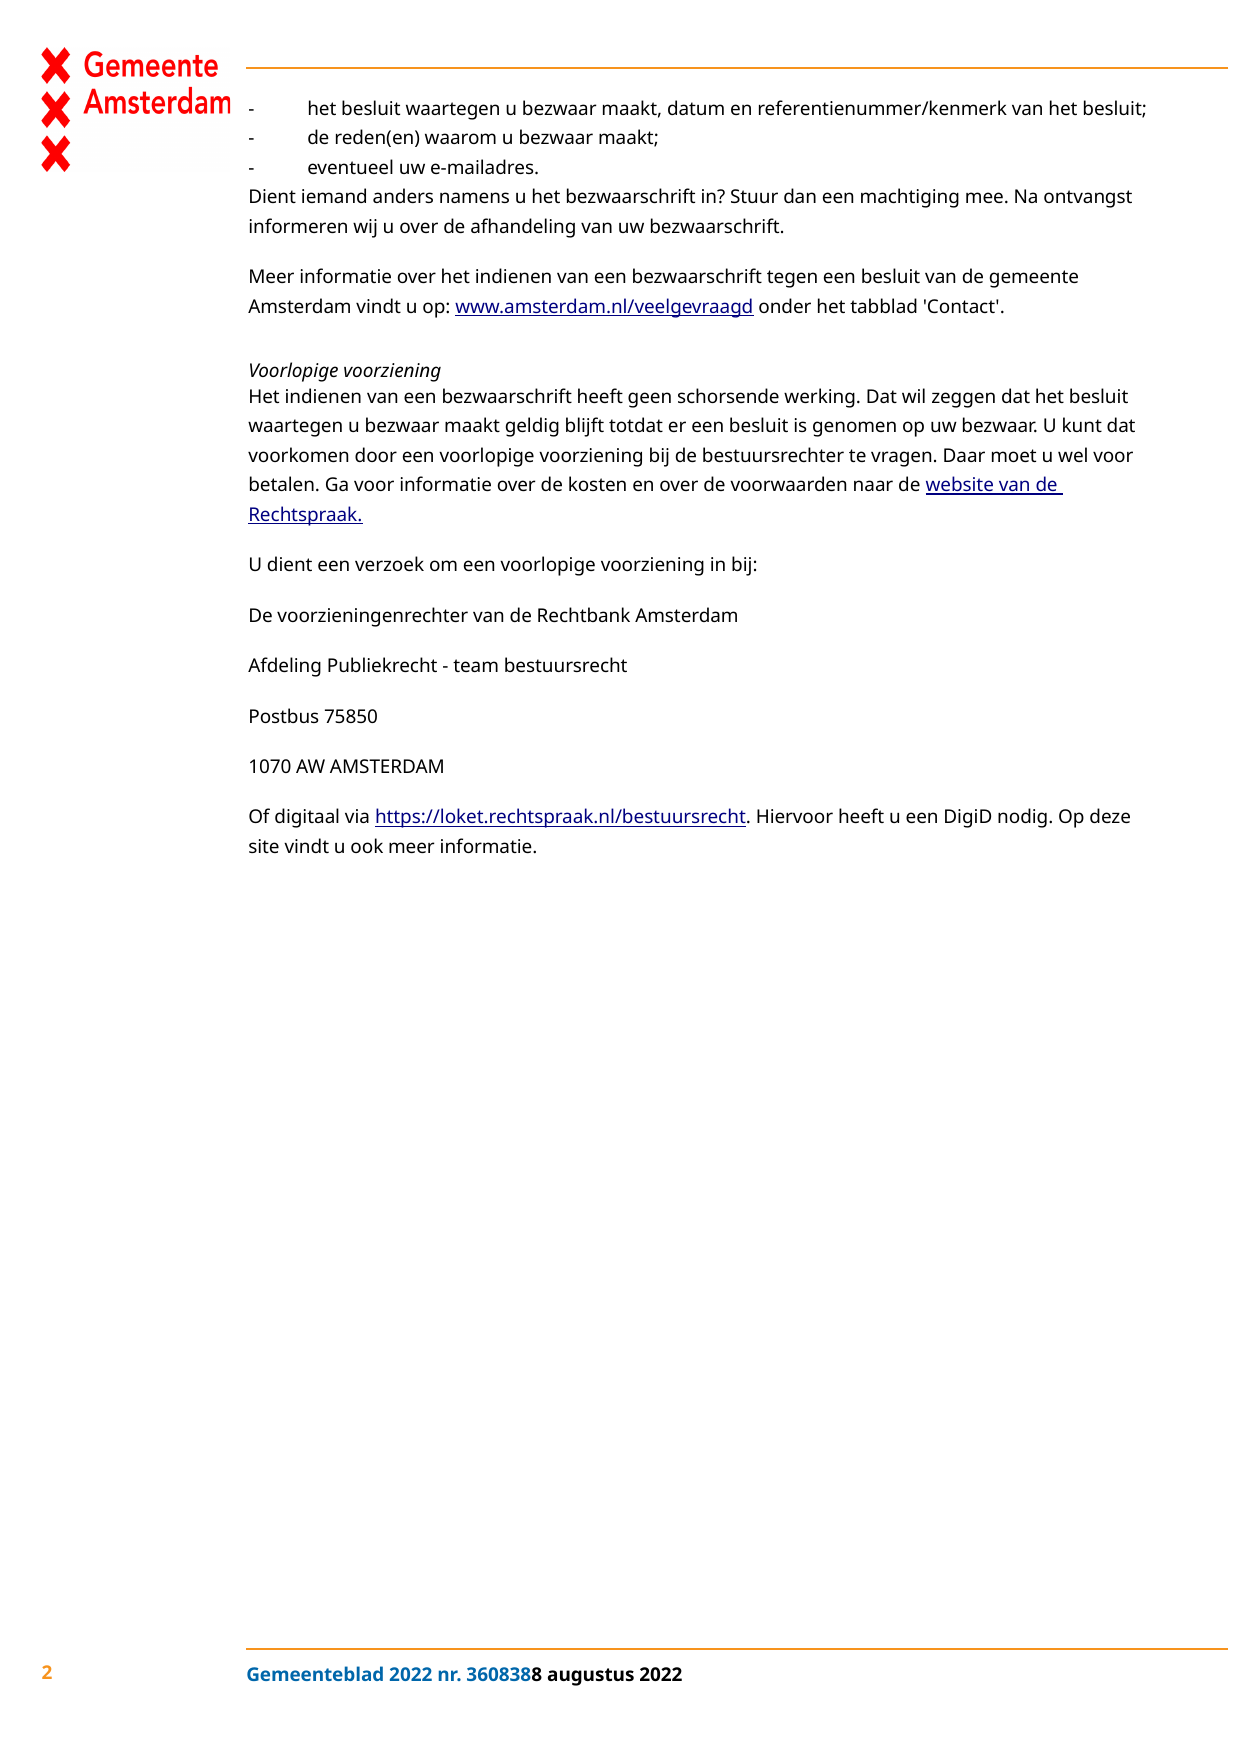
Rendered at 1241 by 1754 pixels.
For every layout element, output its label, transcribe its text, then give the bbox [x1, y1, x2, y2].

text De voorzieningenrechter van de Rechtbank Amsterdam [248, 602, 1152, 628]
text U dient een verzoek om een voorlopige voorziening in bij: [248, 552, 1152, 577]
text Of digitaal via https://loket.rechtspraak.nl/bestuursrecht. Hiervoor heeft u een DigiD nodig. Op deze site vindt u ook meer informatie. [248, 804, 1152, 859]
text Afdeling Publiekrecht - team bestuursrecht [248, 652, 1152, 678]
text 1070 AW AMSTERDAM [248, 753, 1152, 779]
list het besluit waartegen u bezwaar maakt, datum en referentienummer/kenmerk van het besluit; [248, 95, 1152, 121]
text Dient iemand anders namens u het bezwaarschrift in? Stuur dan een machtiging mee. Na ontvangst informeren wij u over de afhandeling van uw bezwaarschrift. [248, 183, 1152, 239]
list de reden(en) waarom u bezwaar maakt; [248, 124, 1152, 150]
picture [41, 47, 231, 172]
text Het indienen van een bezwaarschrift heeft geen schorsende werking. Dat wil zeggen dat het besluit waartegen u bezwaar maakt geldig blijft totdat er een besluit is genomen op uw bezwaar. U kunt dat voorkomen door een voorlopige voorziening bij de bestuursrechter te vragen. Daar moet u wel voor betalen. Ga voor informatie over de kosten en over de voorwaarden naar de website van de Rechtspraak. [248, 383, 1152, 527]
text Voorlopige voorziening [248, 357, 1152, 383]
list eventueel uw e-mailadres. [248, 154, 1152, 180]
text Meer informatie over het indienen van een bezwaarschrift tegen een besluit van de gemeente Amsterdam vindt u op: www.amsterdam.nl/veelgevraagd onder het tabblad 'Contact'. [248, 263, 1152, 319]
text Postbus 75850 [248, 703, 1152, 728]
